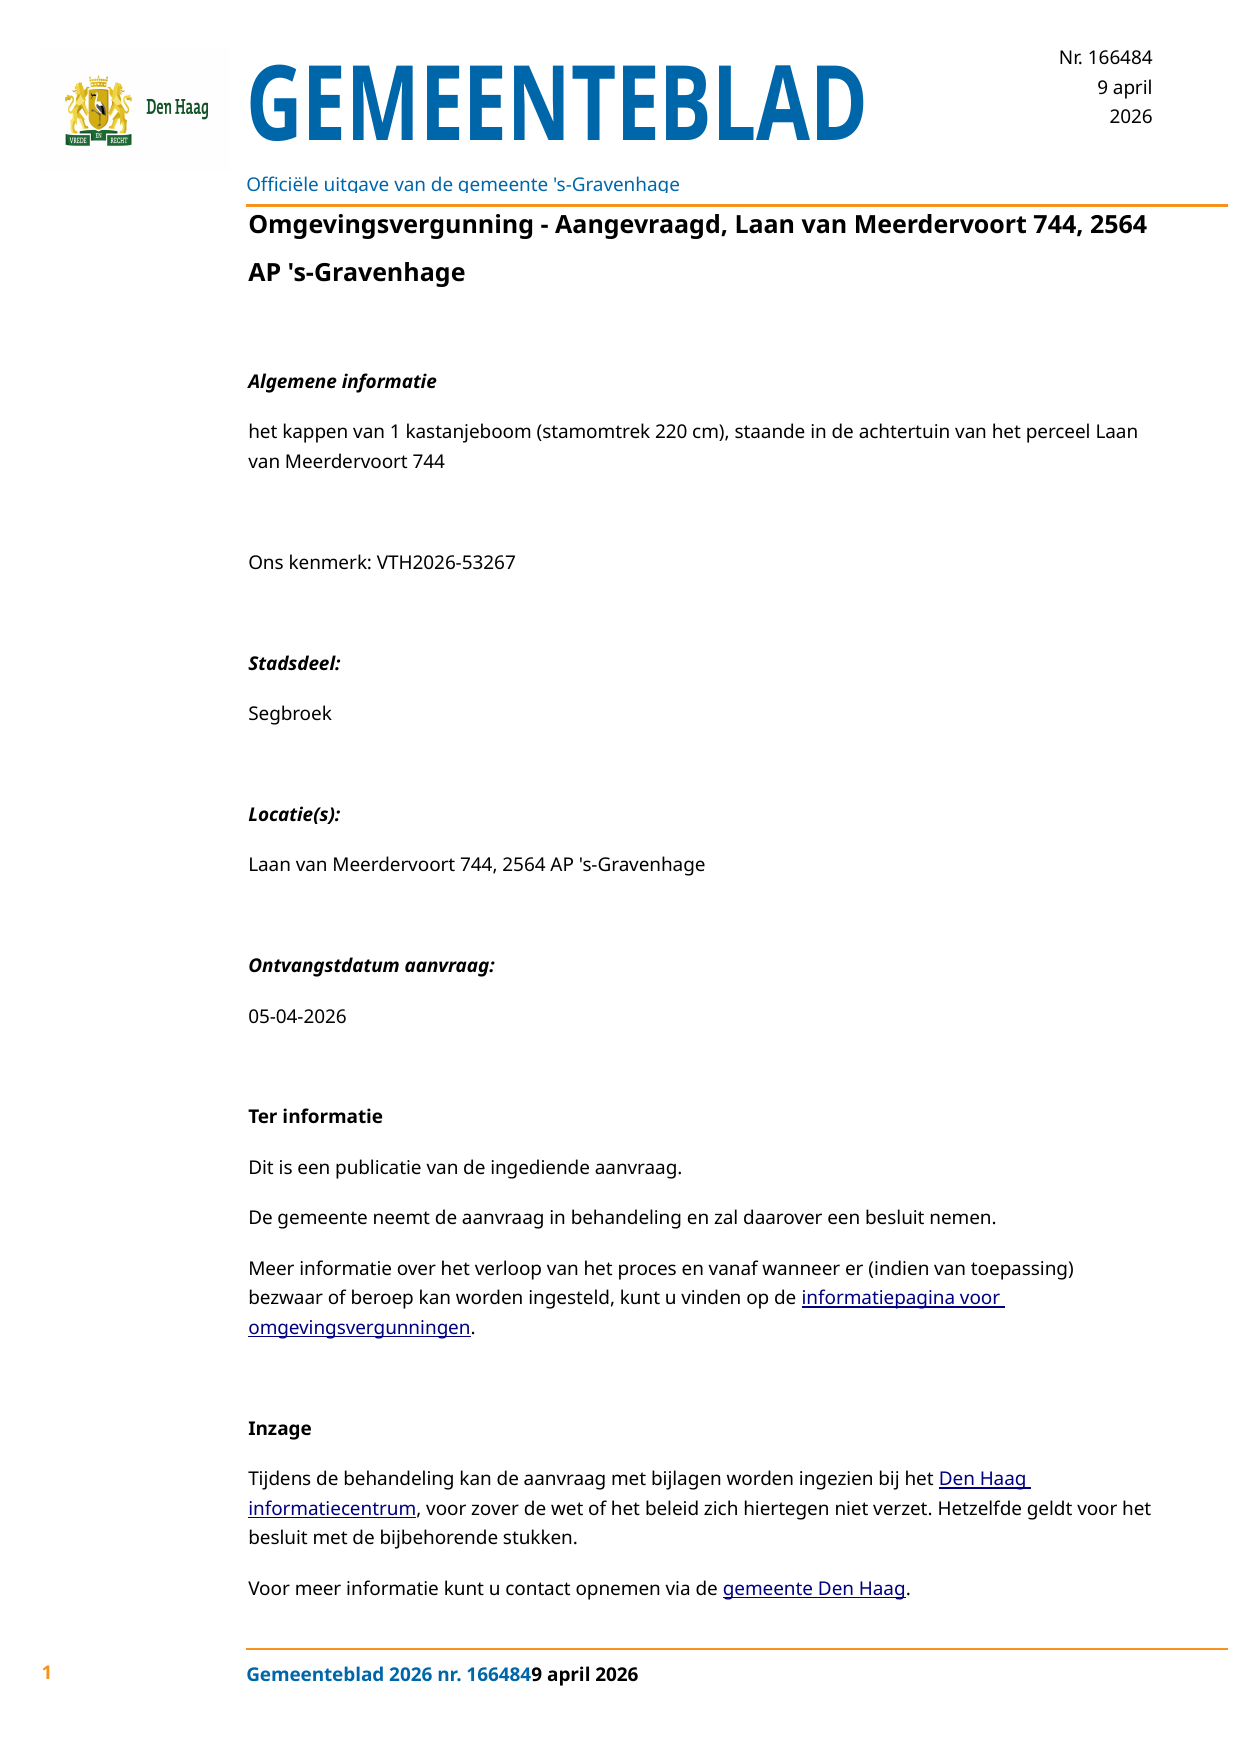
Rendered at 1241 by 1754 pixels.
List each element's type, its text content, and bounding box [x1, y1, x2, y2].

text Ter informatie [248, 1104, 1152, 1129]
text Meer informatie over het verloop van het proces en vanaf wanneer er (indien van toepassing) bezwaar of beroep kan worden ingesteld, kunt u vinden op de informatiepagina voor omgevingsvergunningen. [248, 1255, 1152, 1340]
text Voor meer informatie kunt u contact opnemen via de gemeente Den Haag. [248, 1575, 1152, 1601]
picture [41, 47, 231, 172]
text het kappen van 1 kastanjeboom (stamomtrek 220 cm), staande in de achtertuin van het perceel Laan van Meerdervoort 744 [248, 419, 1152, 474]
text Segbroek [248, 700, 1152, 726]
text Dit is een publicatie van de ingediende aanvraag. [248, 1154, 1152, 1180]
text Inzage [248, 1415, 1152, 1441]
text De gemeente neemt de aanvraag in behandeling en zal daarover een besluit nemen. [248, 1204, 1152, 1230]
text Locatie(s): [248, 801, 1152, 827]
text Ontvangstdatum aanvraag: [248, 952, 1152, 978]
text 05-04-2026 [248, 1003, 1152, 1029]
text Algemene informatie [248, 368, 1152, 394]
text Stadsdeel: [248, 650, 1152, 676]
text Omgevingsvergunning - Aangevraagd, Laan van Meerdervoort 744, 2564 AP 's-Gravenhage [248, 207, 1152, 288]
text Tijdens de behandeling kan de aanvraag met bijlagen worden ingezien bij het Den Haag informatiecentrum, voor zover de wet of het beleid zich hiertegen niet verzet. Hetzelfde geldt voor het besluit met de bijbehorende stukken. [248, 1465, 1152, 1550]
text Laan van Meerdervoort 744, 2564 AP 's-Gravenhage [248, 852, 1152, 877]
text Ons kenmerk: VTH2026-53267 [248, 549, 1152, 575]
